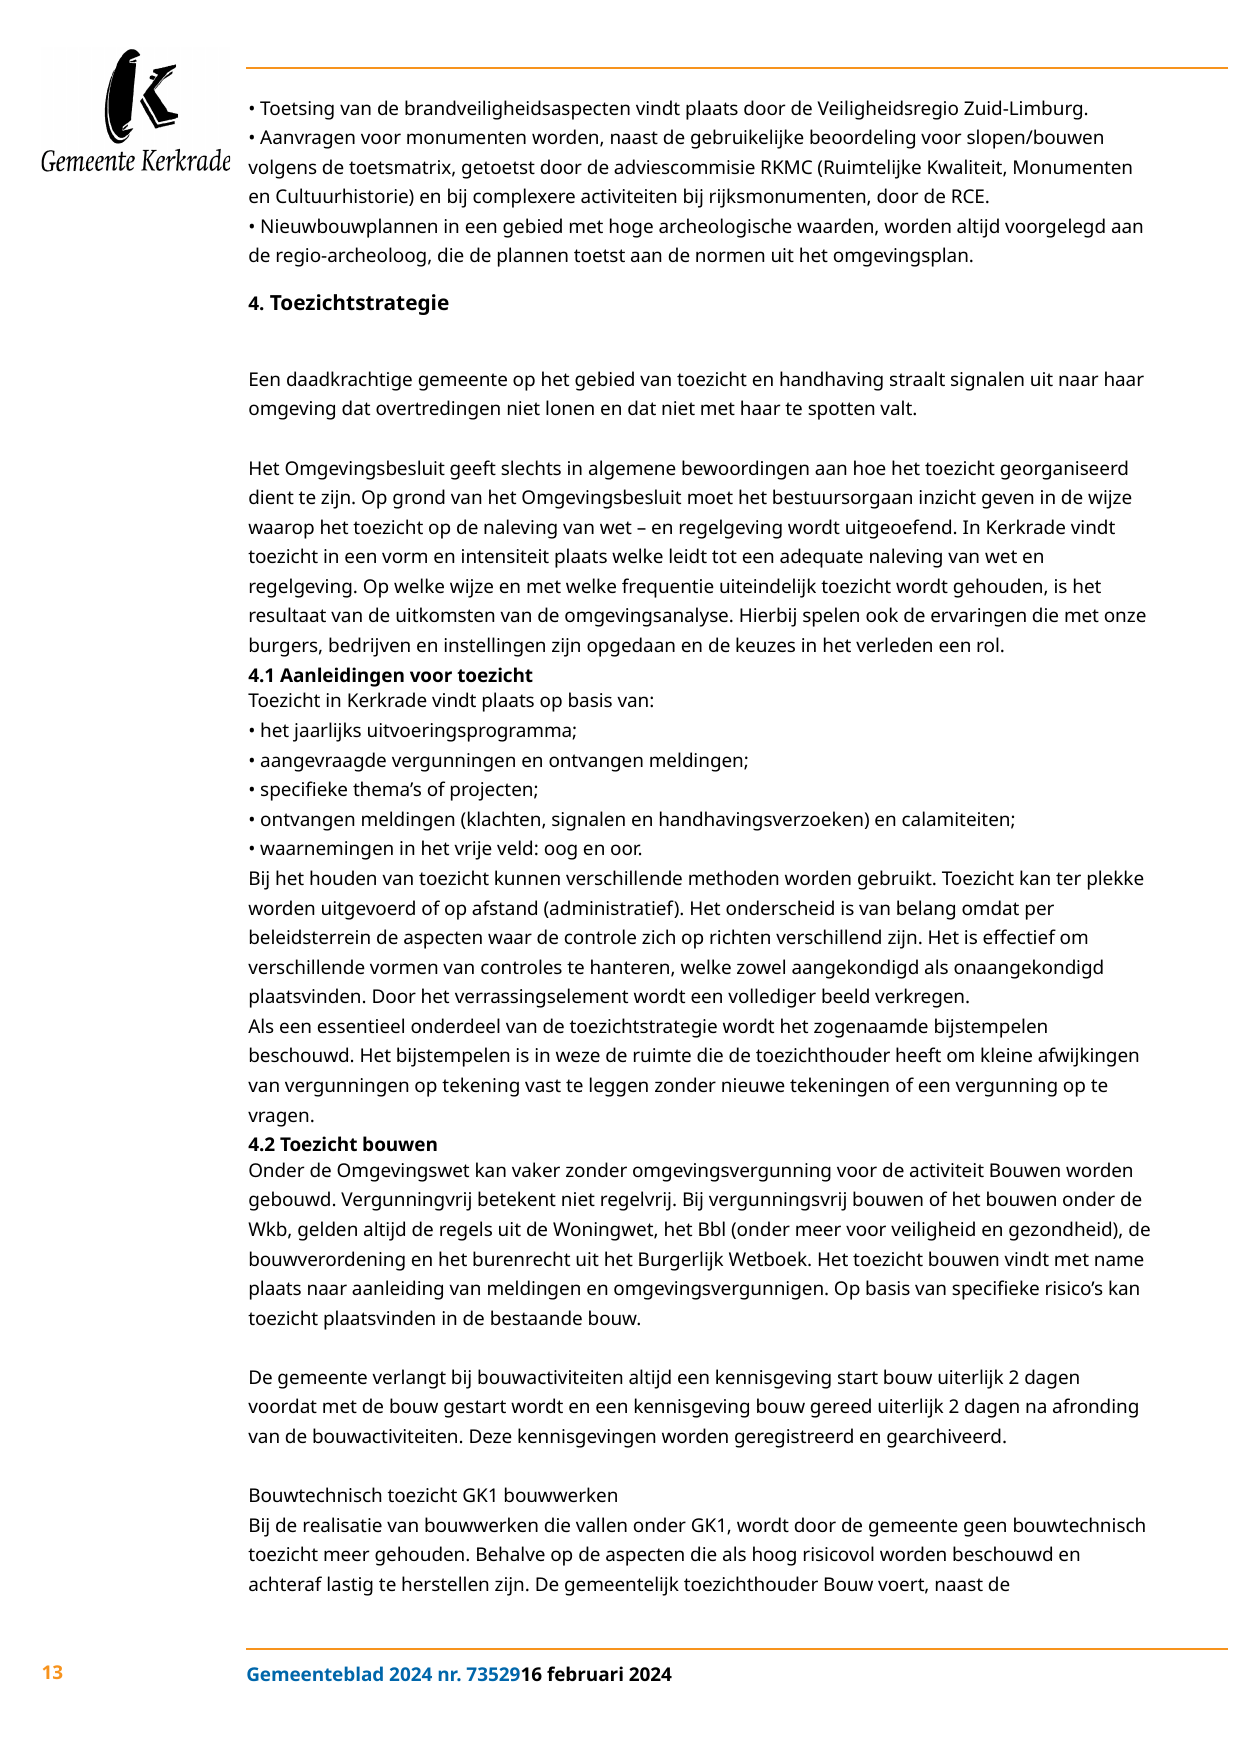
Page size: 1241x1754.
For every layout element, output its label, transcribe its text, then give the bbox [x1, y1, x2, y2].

text Een daadkrachtige gemeente op het gebied van toezicht en handhaving straalt signalen uit naar haar omgeving dat overtredingen niet lonen en dat niet met haar te spotten valt. [248, 366, 1152, 421]
text De gemeente verlangt bij bouwactiviteiten altijd een kennisgeving start bouw uiterlijk 2 dagen voordat met de bouw gestart wordt en een kennisgeving bouw gereed uiterlijk 2 dagen na afronding van de bouwactiviteiten. Deze kennisgevingen worden geregistreerd en gearchiveerd. [248, 1364, 1152, 1449]
text • het jaarlijks uitvoeringsprogramma; [248, 717, 1152, 743]
text • Toetsing van de brandveiligheidsaspecten vindt plaats door de Veiligheidsregio Zuid-Limburg. [248, 95, 1152, 121]
text • Nieuwbouwplannen in een gebied met hoge archeologische waarden, worden altijd voorgelegd aan de regio-archeoloog, die de plannen toetst aan de normen uit het omgevingsplan. [248, 213, 1152, 268]
text Onder de Omgevingswet kan vaker zonder omgevingsvergunning voor de activiteit Bouwen worden gebouwd. Vergunningvrij betekent niet regelvrij. Bij vergunningsvrij bouwen of het bouwen onder de Wkb, gelden altijd de regels uit de Woningwet, het Bbl (onder meer voor veiligheid en gezondheid), de bouwverordening en het burenrecht uit het Burgerlijk Wetboek. Het toezicht bouwen vindt met name plaats naar aanleiding van meldingen en omgevingsvergunnigen. Op basis van specifieke risico’s kan toezicht plaatsvinden in de bestaande bouw. [248, 1157, 1152, 1331]
text • ontvangen meldingen (klachten, signalen en handhavingsverzoeken) en calamiteiten; [248, 806, 1152, 832]
text 4.1 Aanleidingen voor toezicht [248, 662, 1152, 688]
text Het Omgevingsbesluit geeft slechts in algemene bewoordingen aan hoe het toezicht georganiseerd dient te zijn. Op grond van het Omgevingsbesluit moet het bestuursorgaan inzicht geven in de wijze waarop het toezicht op de naleving van wet – en regelgeving wordt uitgeoefend. In Kerkrade vindt toezicht in een vorm en intensiteit plaats welke leidt tot een adequate naleving van wet en regelgeving. Op welke wijze en met welke frequentie uiteindelijk toezicht wordt gehouden, is het resultaat van de uitkomsten van de omgevingsanalyse. Hierbij spelen ook de ervaringen die met onze burgers, bedrijven en instellingen zijn opgedaan en de keuzes in het verleden een rol. [248, 455, 1152, 658]
text 4. Toezichtstrategie [248, 288, 1152, 317]
text Bouwtechnisch toezicht GK1 bouwwerken [248, 1482, 1152, 1508]
text Als een essentieel onderdeel van de toezichtstrategie wordt het zogenaamde bijstempelen beschouwd. Het bijstempelen is in weze de ruimte die de toezichthouder heeft om kleine afwijkingen van vergunningen op tekening vast te leggen zonder nieuwe tekeningen of een vergunning op te vragen. [248, 1013, 1152, 1127]
picture [41, 47, 231, 172]
text • specifieke thema’s of projecten; [248, 776, 1152, 802]
text Toezicht in Kerkrade vindt plaats op basis van: [248, 688, 1152, 713]
text • aangevraagde vergunningen en ontvangen meldingen; [248, 747, 1152, 772]
text Bij de realisatie van bouwwerken die vallen onder GK1, wordt door de gemeente geen bouwtechnisch toezicht meer gehouden. Behalve op de aspecten die als hoog risicovol worden beschouwd en achteraf lastig te herstellen zijn. De gemeentelijk toezichthouder Bouw voert, naast de [248, 1512, 1152, 1597]
text • Aanvragen voor monumenten worden, naast de gebruikelijke beoordeling voor slopen/bouwen volgens de toetsmatrix, getoetst door de adviescommisie RKMC (Ruimtelijke Kwaliteit, Monumenten en Cultuurhistorie) en bij complexere activiteiten bij rijksmonumenten, door de RCE. [248, 124, 1152, 209]
text • waarnemingen in het vrije veld: oog en oor. [248, 836, 1152, 861]
text Bij het houden van toezicht kunnen verschillende methoden worden gebruikt. Toezicht kan ter plekke worden uitgevoerd of op afstand (administratief). Het onderscheid is van belang omdat per beleidsterrein de aspecten waar de controle zich op richten verschillend zijn. Het is effectief om verschillende vormen van controles te hanteren, welke zowel aangekondigd als onaangekondigd plaatsvinden. Door het verrassingselement wordt een vollediger beeld verkregen. [248, 865, 1152, 1009]
text 4.2 Toezicht bouwen [248, 1131, 1152, 1157]
